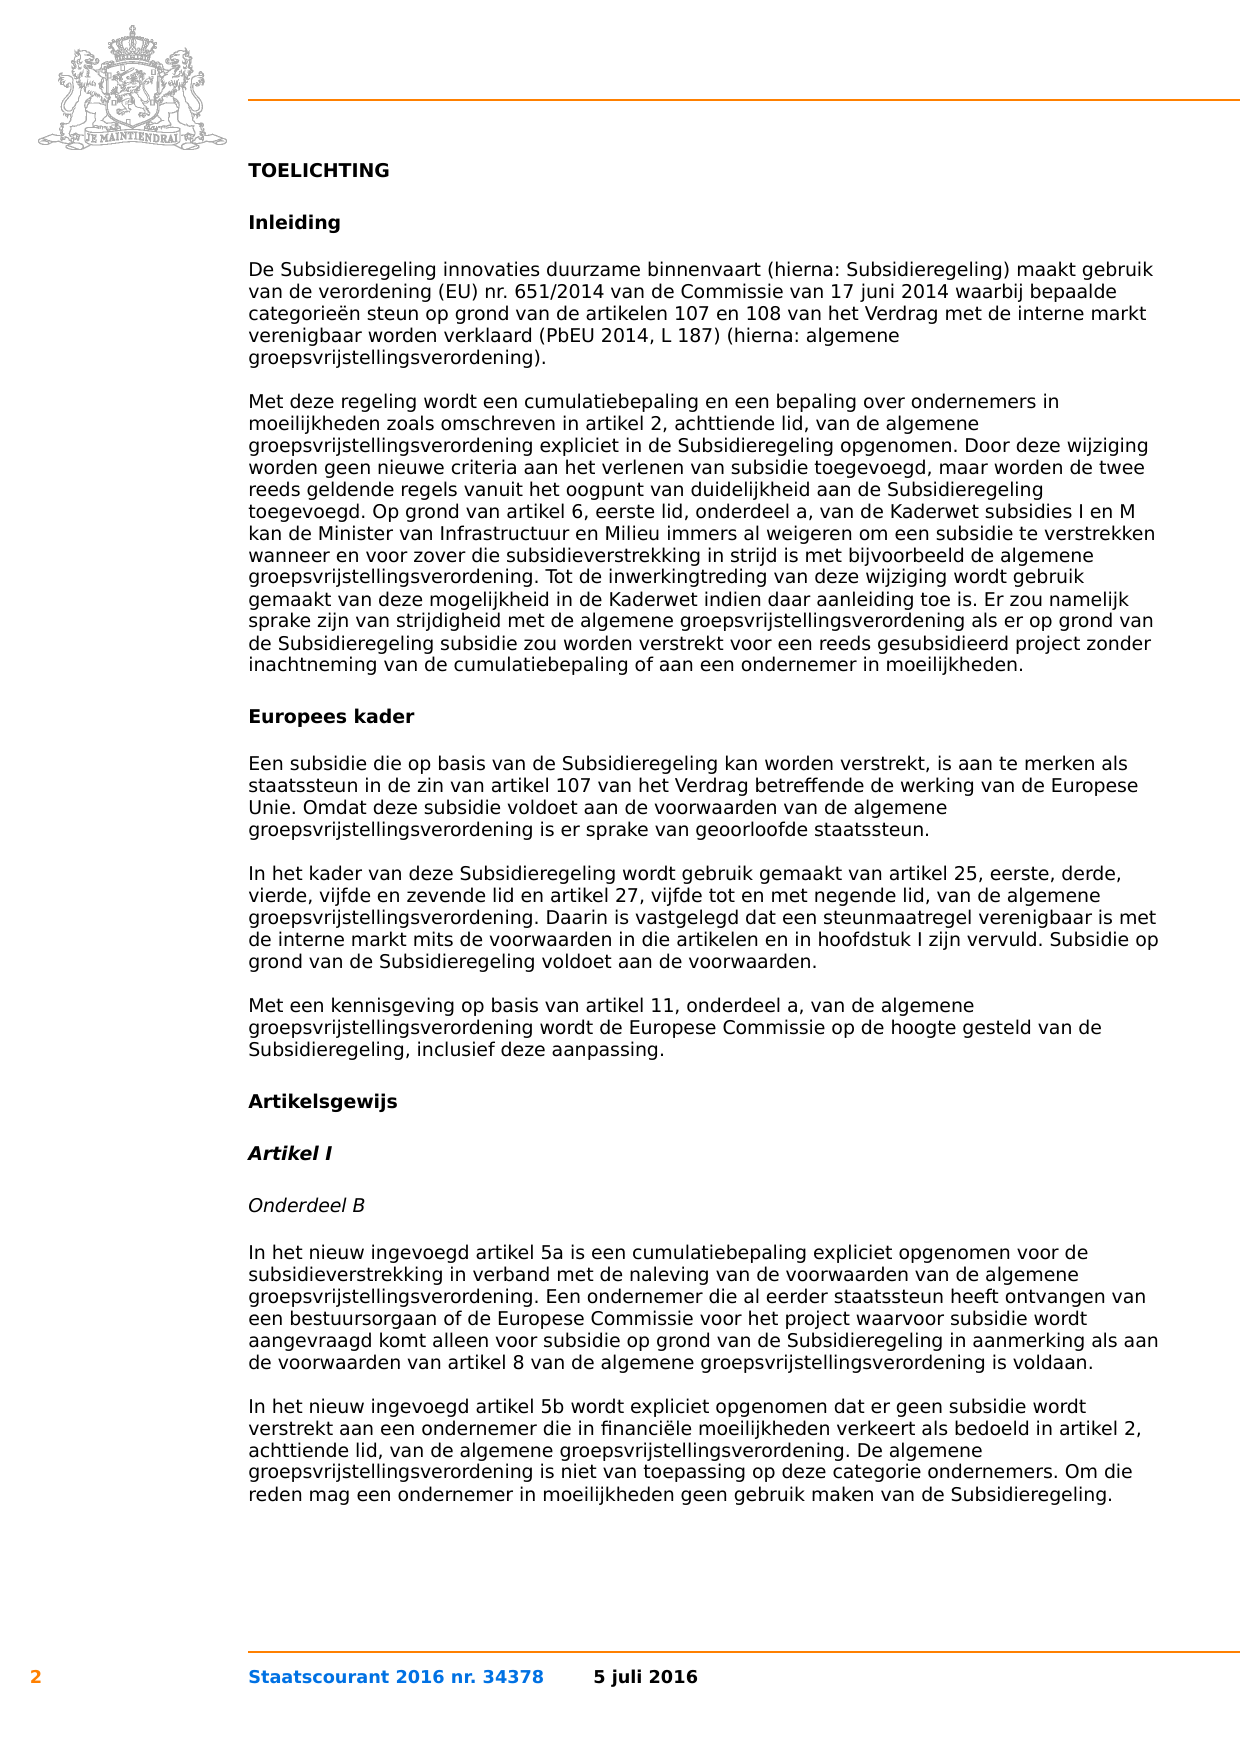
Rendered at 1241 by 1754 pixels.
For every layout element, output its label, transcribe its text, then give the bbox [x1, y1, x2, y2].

picture [38, 25, 227, 150]
text In het nieuw ingevoegd artikel 5a is een cumulatiebepaling expliciet opgenomen voor de subsidieverstrekking in verband met de naleving van de voorwaarden van de algemene groepsvrijstellingsverordening. Een ondernemer die al eerder staatssteun heeft ontvangen van een bestuursorgaan of de Europese Commissie voor het project waarvoor subsidie wordt aangevraagd komt alleen voor subsidie op grond van de Subsidieregeling in aanmerking als aan de voorwaarden van artikel 8 van de algemene groepsvrijstellingsverordening is voldaan. [248, 1242, 1163, 1374]
subtitle Artikelsgewijs [248, 1091, 1163, 1113]
subtitle Artikel I [248, 1143, 1163, 1165]
subtitle Inleiding [248, 212, 1163, 234]
subtitle TOELICHTING [248, 160, 1163, 182]
text In het nieuw ingevoegd artikel 5b wordt expliciet opgenomen dat er geen subsidie wordt verstrekt aan een ondernemer die in financiële moeilijkheden verkeert als bedoeld in artikel 2, achttiende lid, van de algemene groepsvrijstellingsverordening. De algemene groepsvrijstellingsverordening is niet van toepassing op deze categorie ondernemers. Om die reden mag een ondernemer in moeilijkheden geen gebruik maken van de Subsidieregeling. [248, 1396, 1163, 1505]
subtitle Onderdeel B [248, 1195, 1163, 1217]
text Met deze regeling wordt een cumulatiebepaling en een bepaling over ondernemers in moeilijkheden zoals omschreven in artikel 2, achttiende lid, van de algemene groepsvrijstellingsverordening expliciet in de Subsidieregeling opgenomen. Door deze wijziging worden geen nieuwe criteria aan het verlenen van subsidie toegevoegd, maar worden de twee reeds geldende regels vanuit het oogpunt van duidelijkheid aan de Subsidieregeling toegevoegd. Op grond van artikel 6, eerste lid, onderdeel a, van de Kaderwet subsidies I en M kan de Minister van Infrastructuur en Milieu immers al weigeren om een subsidie te verstrekken wanneer en voor zover die subsidieverstrekking in strijd is met bijvoorbeeld de algemene groepsvrijstellingsverordening. Tot de inwerkingtreding van deze wijziging wordt gebruik gemaakt van deze mogelijkheid in de Kaderwet indien daar aanleiding toe is. Er zou namelijk sprake zijn van strijdigheid met de algemene groepsvrijstellingsverordening als er op grond van de Subsidieregeling subsidie zou worden verstrekt voor een reeds gesubsidieerd project zonder inachtneming van de cumulatiebepaling of aan een ondernemer in moeilijkheden. [248, 391, 1163, 676]
text De Subsidieregeling innovaties duurzame binnenvaart (hierna: Subsidieregeling) maakt gebruik van de verordening (EU) nr. 651/2014 van de Commissie van 17 juni 2014 waarbij bepaalde categorieën steun op grond van de artikelen 107 en 108 van het Verdrag met de interne markt verenigbaar worden verklaard (PbEU 2014, L 187) (hierna: algemene groepsvrijstellingsverordening). [248, 259, 1163, 369]
text Een subsidie die op basis van de Subsidieregeling kan worden verstrekt, is aan te merken als staatssteun in de zin van artikel 107 van het Verdrag betreffende de werking van de Europese Unie. Omdat deze subsidie voldoet aan de voorwaarden van de algemene groepsvrijstellingsverordening is er sprake van geoorloofde staatssteun. [248, 753, 1163, 841]
subtitle Europees kader [248, 706, 1163, 728]
text In het kader van deze Subsidieregeling wordt gebruik gemaakt van artikel 25, eerste, derde, vierde, vijfde en zevende lid en artikel 27, vijfde tot en met negende lid, van de algemene groepsvrijstellingsverordening. Daarin is vastgelegd dat een steunmaatregel verenigbaar is met de interne markt mits de voorwaarden in die artikelen en in hoofdstuk I zijn vervuld. Subsidie op grond van de Subsidieregeling voldoet aan de voorwaarden. [248, 863, 1163, 973]
text Met een kennisgeving op basis van artikel 11, onderdeel a, van de algemene groepsvrijstellingsverordening wordt de Europese Commissie op de hoogte gesteld van de Subsidieregeling, inclusief deze aanpassing. [248, 995, 1163, 1061]
